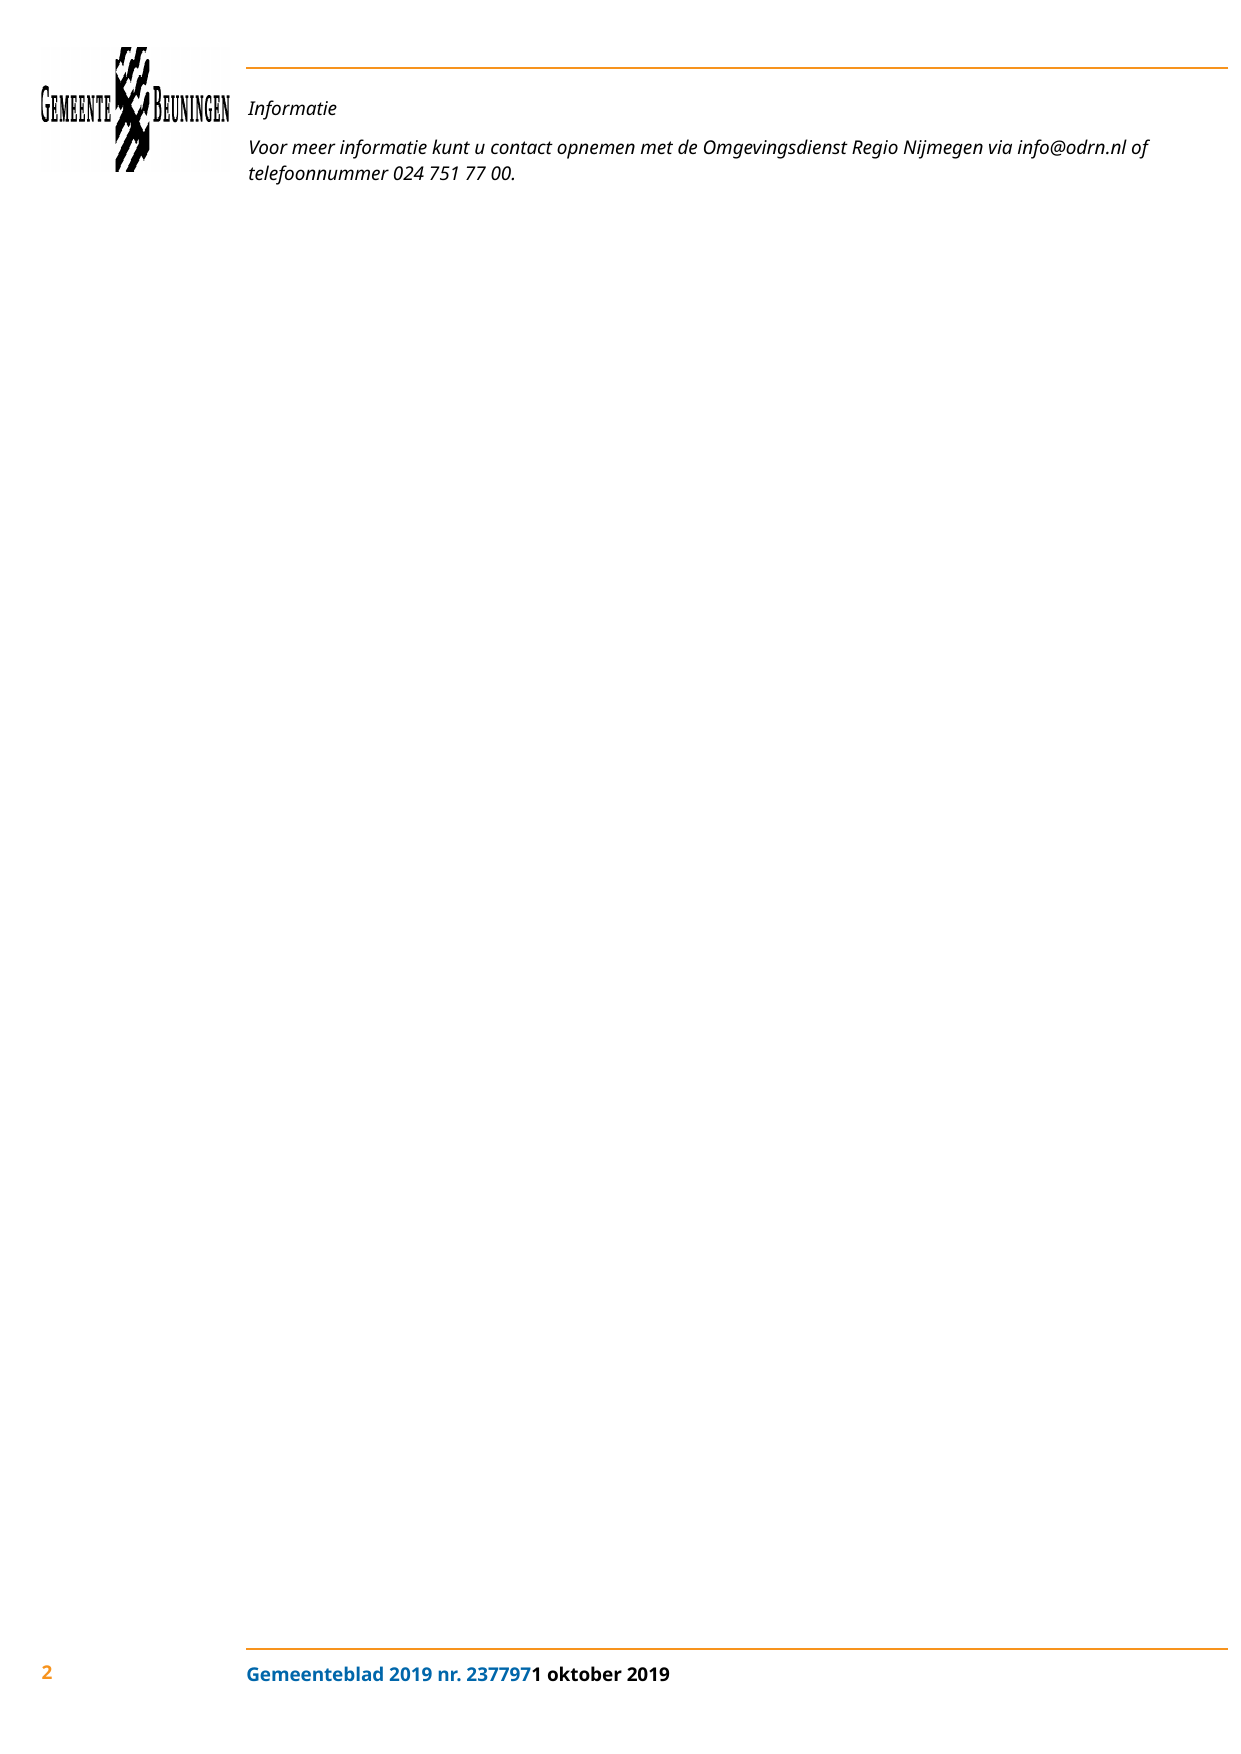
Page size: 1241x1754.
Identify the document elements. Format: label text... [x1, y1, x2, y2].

text Informatie [248, 95, 1152, 121]
picture [41, 47, 231, 172]
text Voor meer informatie kunt u contact opnemen met de Omgevingsdienst Regio Nijmegen via info@odrn.nl of telefoonnummer 024 751 77 00. [248, 134, 1152, 186]
